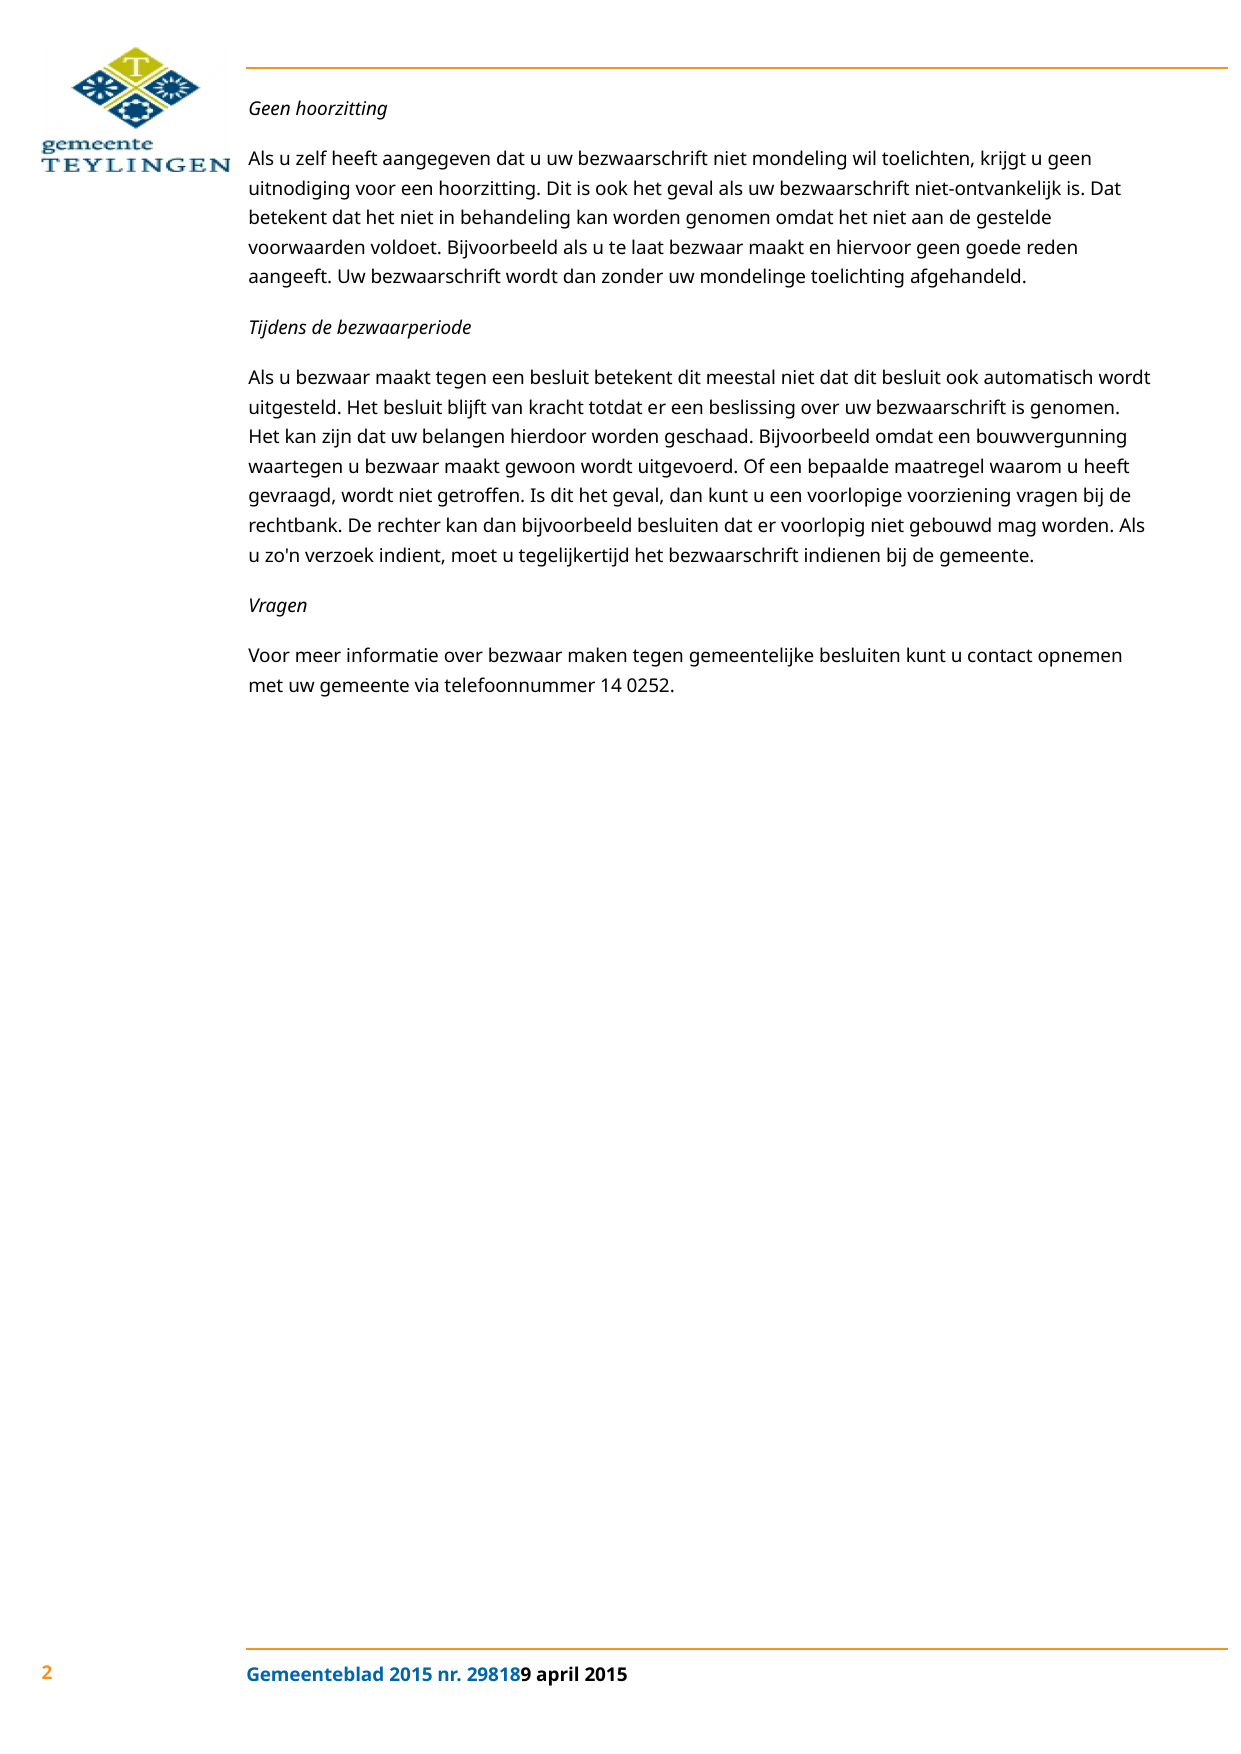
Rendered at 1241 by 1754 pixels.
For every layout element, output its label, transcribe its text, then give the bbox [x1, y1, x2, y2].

text Voor meer informatie over bezwaar maken tegen gemeentelijke besluiten kunt u contact opnemen met uw gemeente via telefoonnummer 14 0252. [248, 643, 1152, 698]
text Als u zelf heeft aangegeven dat u uw bezwaarschrift niet mondeling wil toelichten, krijgt u geen uitnodiging voor een hoorzitting. Dit is ook het geval als uw bezwaarschrift niet-ontvankelijk is. Dat betekent dat het niet in behandeling kan worden genomen omdat het niet aan de gestelde voorwaarden voldoet. Bijvoorbeeld als u te laat bezwaar maakt en hiervoor geen goede reden aangeeft. Uw bezwaarschrift wordt dan zonder uw mondelinge toelichting afgehandeld. [248, 145, 1152, 289]
text Tijdens de bezwaarperiode [248, 314, 1152, 340]
text Geen hoorzitting [248, 95, 1152, 121]
text Als u bezwaar maakt tegen een besluit betekent dit meestal niet dat dit besluit ook automatisch wordt uitgesteld. Het besluit blijft van kracht totdat er een beslissing over uw bezwaarschrift is genomen. Het kan zijn dat uw belangen hierdoor worden geschaad. Bijvoorbeeld omdat een bouwvergunning waartegen u bezwaar maakt gewoon wordt uitgevoerd. Of een bepaalde maatregel waarom u heeft gevraagd, wordt niet getroffen. Is dit het geval, dan kunt u een voorlopige voorziening vragen bij de rechtbank. De rechter kan dan bijvoorbeeld besluiten dat er voorlopig niet gebouwd mag worden. Als u zo'n verzoek indient, moet u tegelijkertijd het bezwaarschrift indienen bij de gemeente. [248, 364, 1152, 568]
picture [41, 47, 231, 172]
text Vragen [248, 592, 1152, 618]
